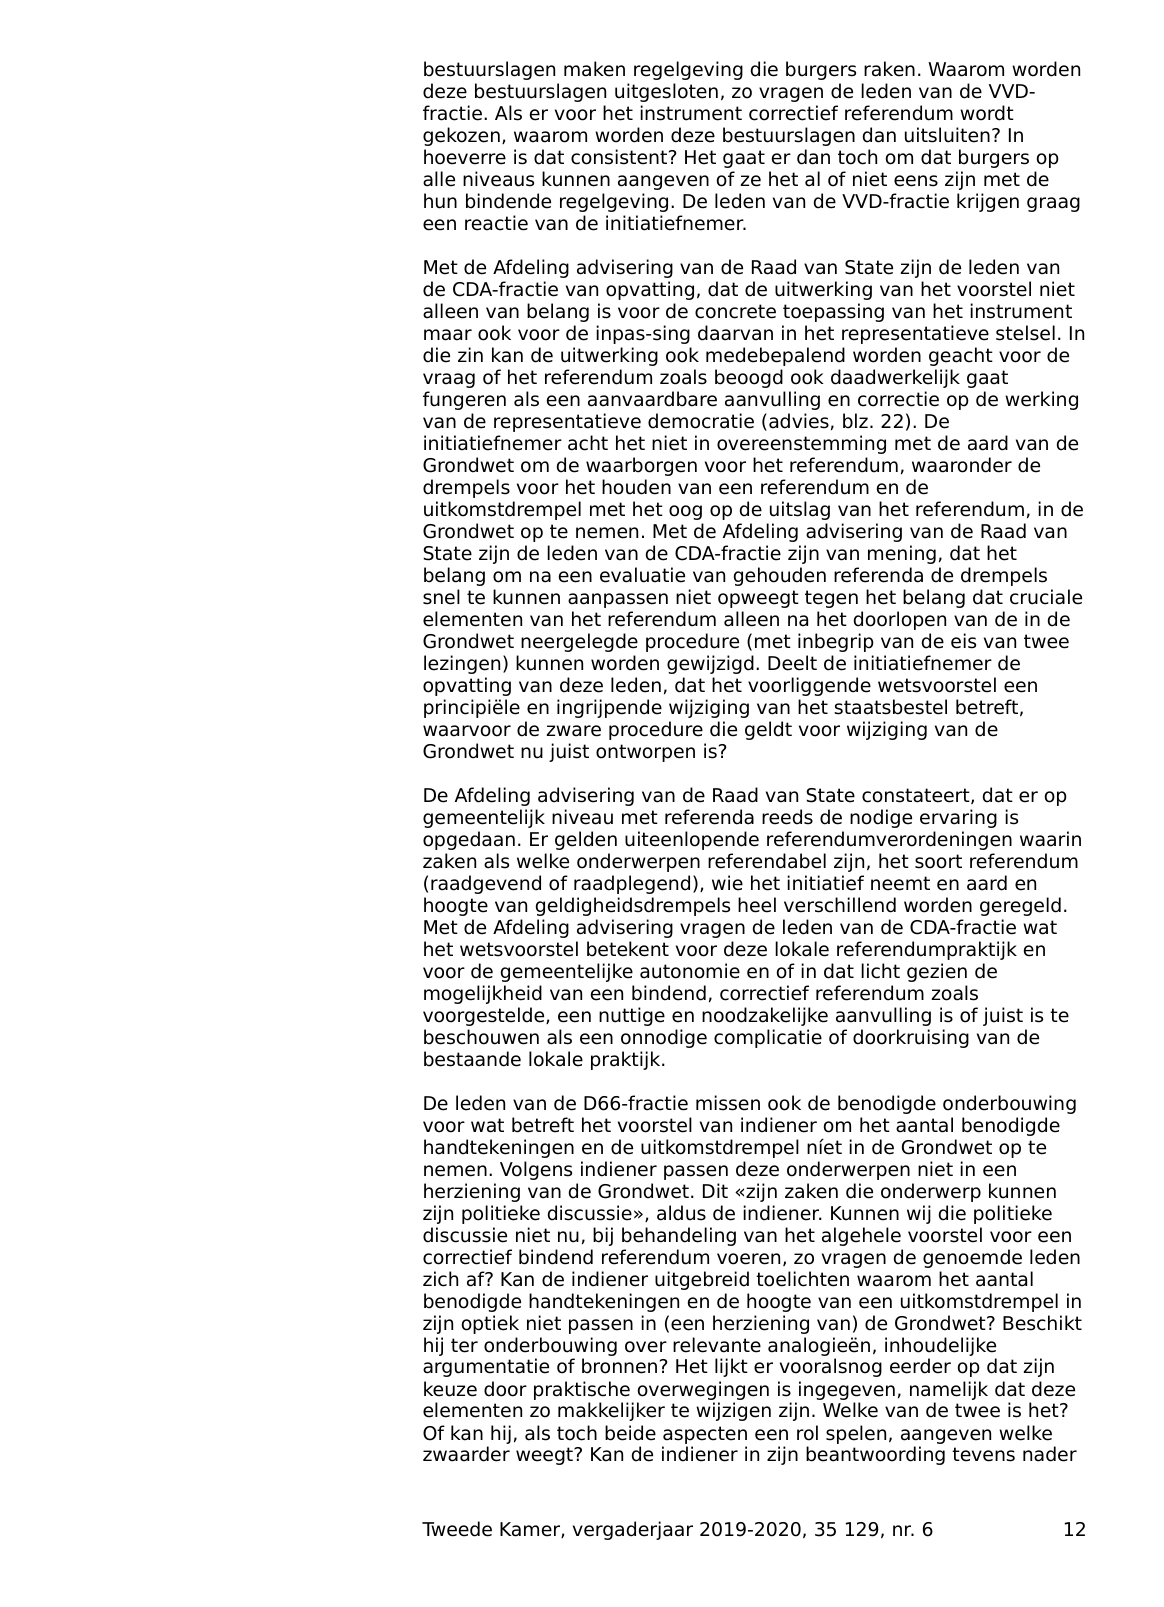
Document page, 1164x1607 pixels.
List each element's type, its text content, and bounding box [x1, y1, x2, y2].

text De leden van de D66-fractie missen ook de benodigde onderbouwing voor wat betreft het voorstel van indiener om het aantal benodigde handtekeningen en de uitkomstdrempel níet in de Grondwet op te nemen. Volgens indiener passen deze onderwerpen niet in een herziening van de Grondwet. Dit «zijn zaken die onderwerp kunnen zijn politieke discussie», aldus de indiener. Kunnen wij die politieke discussie niet nu, bij behandeling van het algehele voorstel voor een correctief bindend referendum voeren, zo vragen de genoemde leden zich af? Kan de indiener uitgebreid toelichten waarom het aantal benodigde handtekeningen en de hoogte van een uitkomstdrempel in zijn optiek niet passen in (een herziening van) de Grondwet? Beschikt hij ter onderbouwing over relevante analogieën, inhoudelijke argumentatie of bronnen? Het lijkt er vooralsnog eerder op dat zijn keuze door praktische overwegingen is ingegeven, namelijk dat deze elementen zo makkelijker te wijzigen zijn. Welke van de twee is het? Of kan hij, als toch beide aspecten een rol spelen, aangeven welke zwaarder weegt? Kan de indiener in zijn beantwoording tevens nader [422, 1093, 1087, 1466]
text Met de Afdeling advisering van de Raad van State zijn de leden van de CDA-fractie van opvatting, dat de uitwerking van het voorstel niet alleen van belang is voor de concrete toepassing van het instrument maar ook voor de inpas-sing daarvan in het representatieve stelsel. In die zin kan de uitwerking ook medebepalend worden geacht voor de vraag of het referendum zoals beoogd ook daadwerkelijk gaat fungeren als een aanvaardbare aanvulling en correctie op de werking van de representatieve democratie (advies, blz. 22). De initiatiefnemer acht het niet in overeenstemming met de aard van de Grondwet om de waarborgen voor het referendum, waaronder de drempels voor het houden van een referendum en de uitkomstdrempel met het oog op de uitslag van het referendum, in de Grondwet op te nemen. Met de Afdeling advisering van de Raad van State zijn de leden van de CDA-fractie zijn van mening, dat het belang om na een evaluatie van gehouden referenda de drempels snel te kunnen aanpassen niet opweegt tegen het belang dat cruciale elementen van het referendum alleen na het doorlopen van de in de Grondwet neergelegde procedure (met inbegrip van de eis van twee lezingen) kunnen worden gewijzigd. Deelt de initiatiefnemer de opvatting van deze leden, dat het voorliggende wetsvoorstel een principiële en ingrijpende wijziging van het staatsbestel betreft, waarvoor de zware procedure die geldt voor wijziging van de Grondwet nu juist ontworpen is? [422, 257, 1087, 763]
text De Afdeling advisering van de Raad van State constateert, dat er op gemeentelijk niveau met referenda reeds de nodige ervaring is opgedaan. Er gelden uiteenlopende referendumverordeningen waarin zaken als welke onderwerpen referendabel zijn, het soort referendum (raadgevend of raadplegend), wie het initiatief neemt en aard en hoogte van geldigheidsdrempels heel verschillend worden geregeld. Met de Afdeling advisering vragen de leden van de CDA-fractie wat het wetsvoorstel betekent voor deze lokale referendumpraktijk en voor de gemeentelijke autonomie en of in dat licht gezien de mogelijkheid van een bindend, correctief referendum zoals voorgestelde, een nuttige en noodzakelijke aanvulling is of juist is te beschouwen als een onnodige complicatie of doorkruising van de bestaande lokale praktijk. [422, 785, 1087, 1071]
text bestuurslagen maken regelgeving die burgers raken. Waarom worden deze bestuurslagen uitgesloten, zo vragen de leden van de VVD-fractie. Als er voor het instrument correctief referendum wordt gekozen, waarom worden deze bestuurslagen dan uitsluiten? In hoeverre is dat consistent? Het gaat er dan toch om dat burgers op alle niveaus kunnen aangeven of ze het al of niet eens zijn met de hun bindende regelgeving. De leden van de VVD-fractie krijgen graag een reactie van de initiatiefnemer. [422, 59, 1087, 235]
